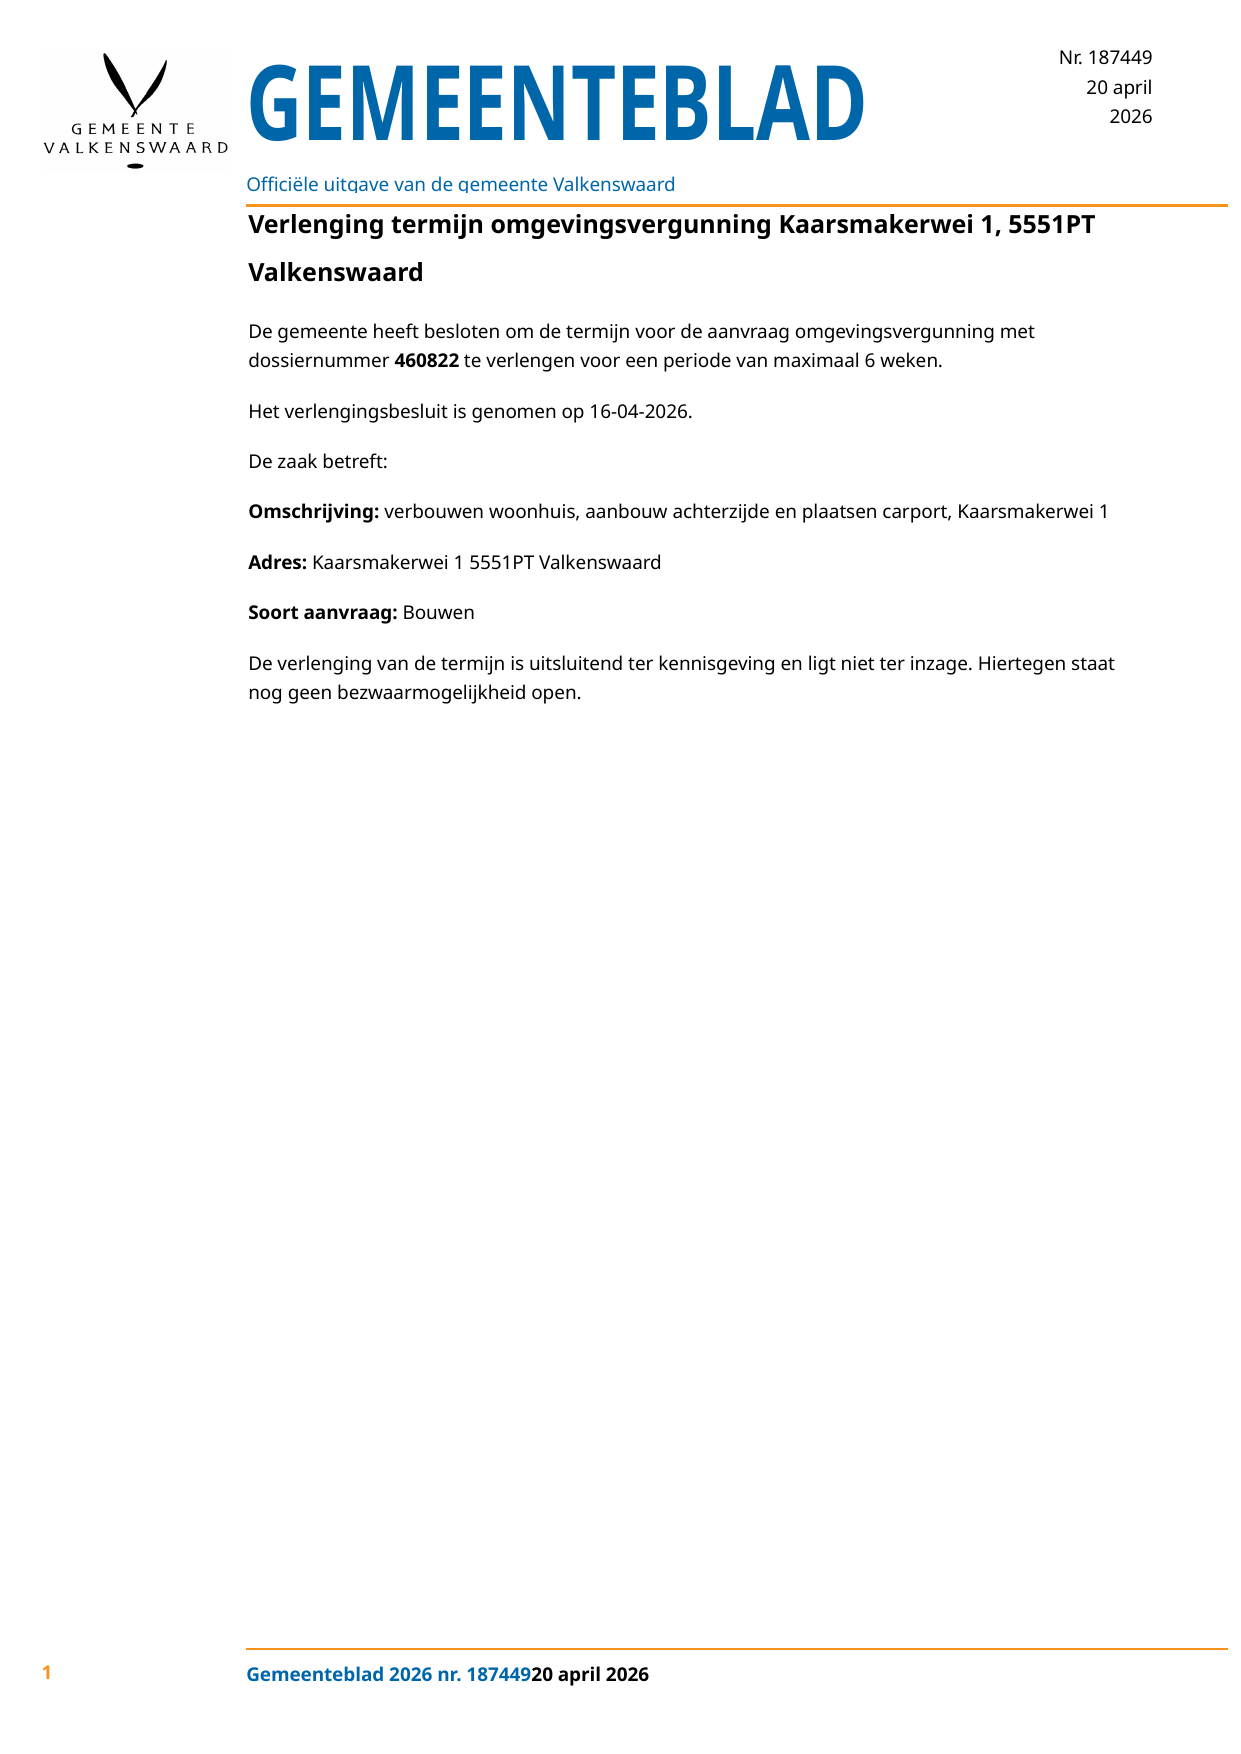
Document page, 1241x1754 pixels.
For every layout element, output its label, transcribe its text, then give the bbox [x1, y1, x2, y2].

text Het verlengingsbesluit is genomen op 16-04-2026. [248, 398, 1152, 424]
text Adres: Kaarsmakerwei 1 5551PT Valkenswaard [248, 549, 1152, 575]
text De zaak betreft: [248, 448, 1152, 474]
text Soort aanvraag: Bouwen [248, 599, 1152, 625]
text De gemeente heeft besloten om de termijn voor de aanvraag omgevingsvergunning met dossiernummer 460822 te verlengen voor een periode van maximaal 6 weken. [248, 318, 1152, 373]
text Verlenging termijn omgevingsvergunning Kaarsmakerwei 1, 5551PT Valkenswaard [248, 207, 1152, 288]
text Omschrijving: verbouwen woonhuis, aanbouw achterzijde en plaatsen carport, Kaarsmakerwei 1 [248, 499, 1152, 524]
picture [41, 47, 231, 172]
text De verlenging van de termijn is uitsluitend ter kennisgeving en ligt niet ter inzage. Hiertegen staat nog geen bezwaarmogelijkheid open. [248, 650, 1152, 705]
